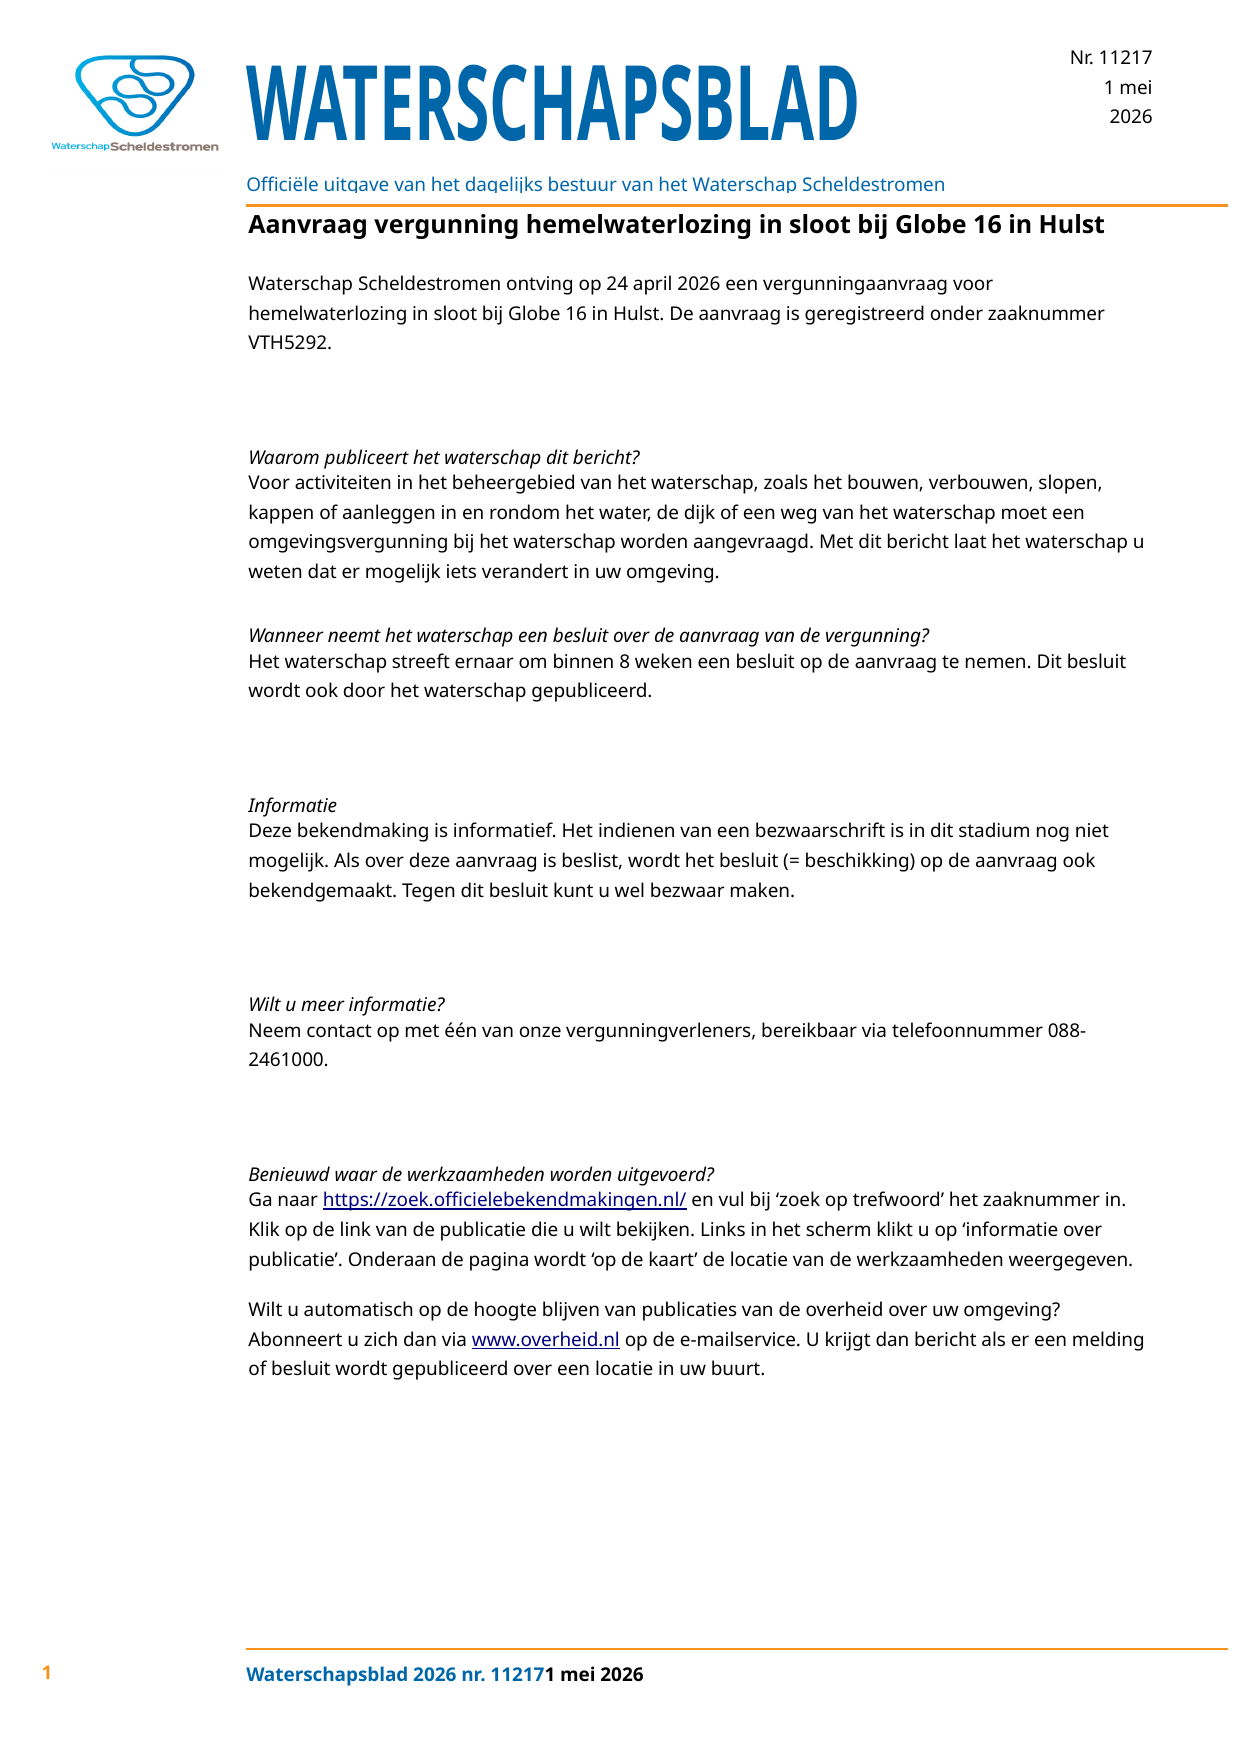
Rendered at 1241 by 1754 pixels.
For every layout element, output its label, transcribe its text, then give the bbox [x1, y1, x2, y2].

text Wanneer neemt het waterschap een besluit over de aanvraag van de vergunning? [248, 622, 1152, 648]
text Waterschap Scheldestromen ontving op 24 april 2026 een vergunningaanvraag voor hemelwaterlozing in sloot bij Globe 16 in Hulst. De aanvraag is geregistreerd onder zaaknummer VTH5292. [248, 270, 1152, 355]
text Informatie [248, 792, 1152, 818]
text Voor activiteiten in het beheergebied van het waterschap, zoals het bouwen, verbouwen, slopen, kappen of aanleggen in en rondom het water, de dijk of een weg van het waterschap moet een omgevingsvergunning bij het waterschap worden aangevraagd. Met dit bericht laat het waterschap u weten dat er mogelijk iets verandert in uw omgeving. [248, 469, 1152, 584]
text Wilt u automatisch op de hoogte blijven van publicaties van de overheid over uw omgeving? Abonneert u zich dan via www.overheid.nl op de e-mailservice. U krijgt dan bericht als er een melding of besluit wordt gepubliceerd over een locatie in uw buurt. [248, 1296, 1152, 1381]
text Neem contact op met één van onze vergunningverleners, bereikbaar via telefoonnummer 088-2461000. [248, 1017, 1152, 1072]
text Ga naar https://zoek.officielebekendmakingen.nl/ en vul bij ‘zoek op trefwoord’ het zaaknummer in. Klik op de link van de publicatie die u wilt bekijken. Links in het scherm klikt u op ‘informatie over publicatie’. Onderaan de pagina wordt ‘op de kaart’ de locatie van de werkzaamheden weergegeven. [248, 1187, 1152, 1272]
text Benieuwd waar de werkzaamheden worden uitgevoerd? [248, 1161, 1152, 1187]
text Aanvraag vergunning hemelwaterlozing in sloot bij Globe 16 in Hulst [248, 207, 1152, 241]
text Het waterschap streeft ernaar om binnen 8 weken een besluit op de aanvraag te nemen. Dit besluit wordt ook door het waterschap gepubliceerd. [248, 648, 1152, 703]
picture [41, 47, 231, 172]
text Waarom publiceert het waterschap dit bericht? [248, 444, 1152, 469]
text Deze bekendmaking is informatief. Het indienen van een bezwaarschrift is in dit stadium nog niet mogelijk. Als over deze aanvraag is beslist, wordt het besluit (= beschikking) op de aanvraag ook bekendgemaakt. Tegen dit besluit kunt u wel bezwaar maken. [248, 818, 1152, 903]
text Wilt u meer informatie? [248, 991, 1152, 1017]
